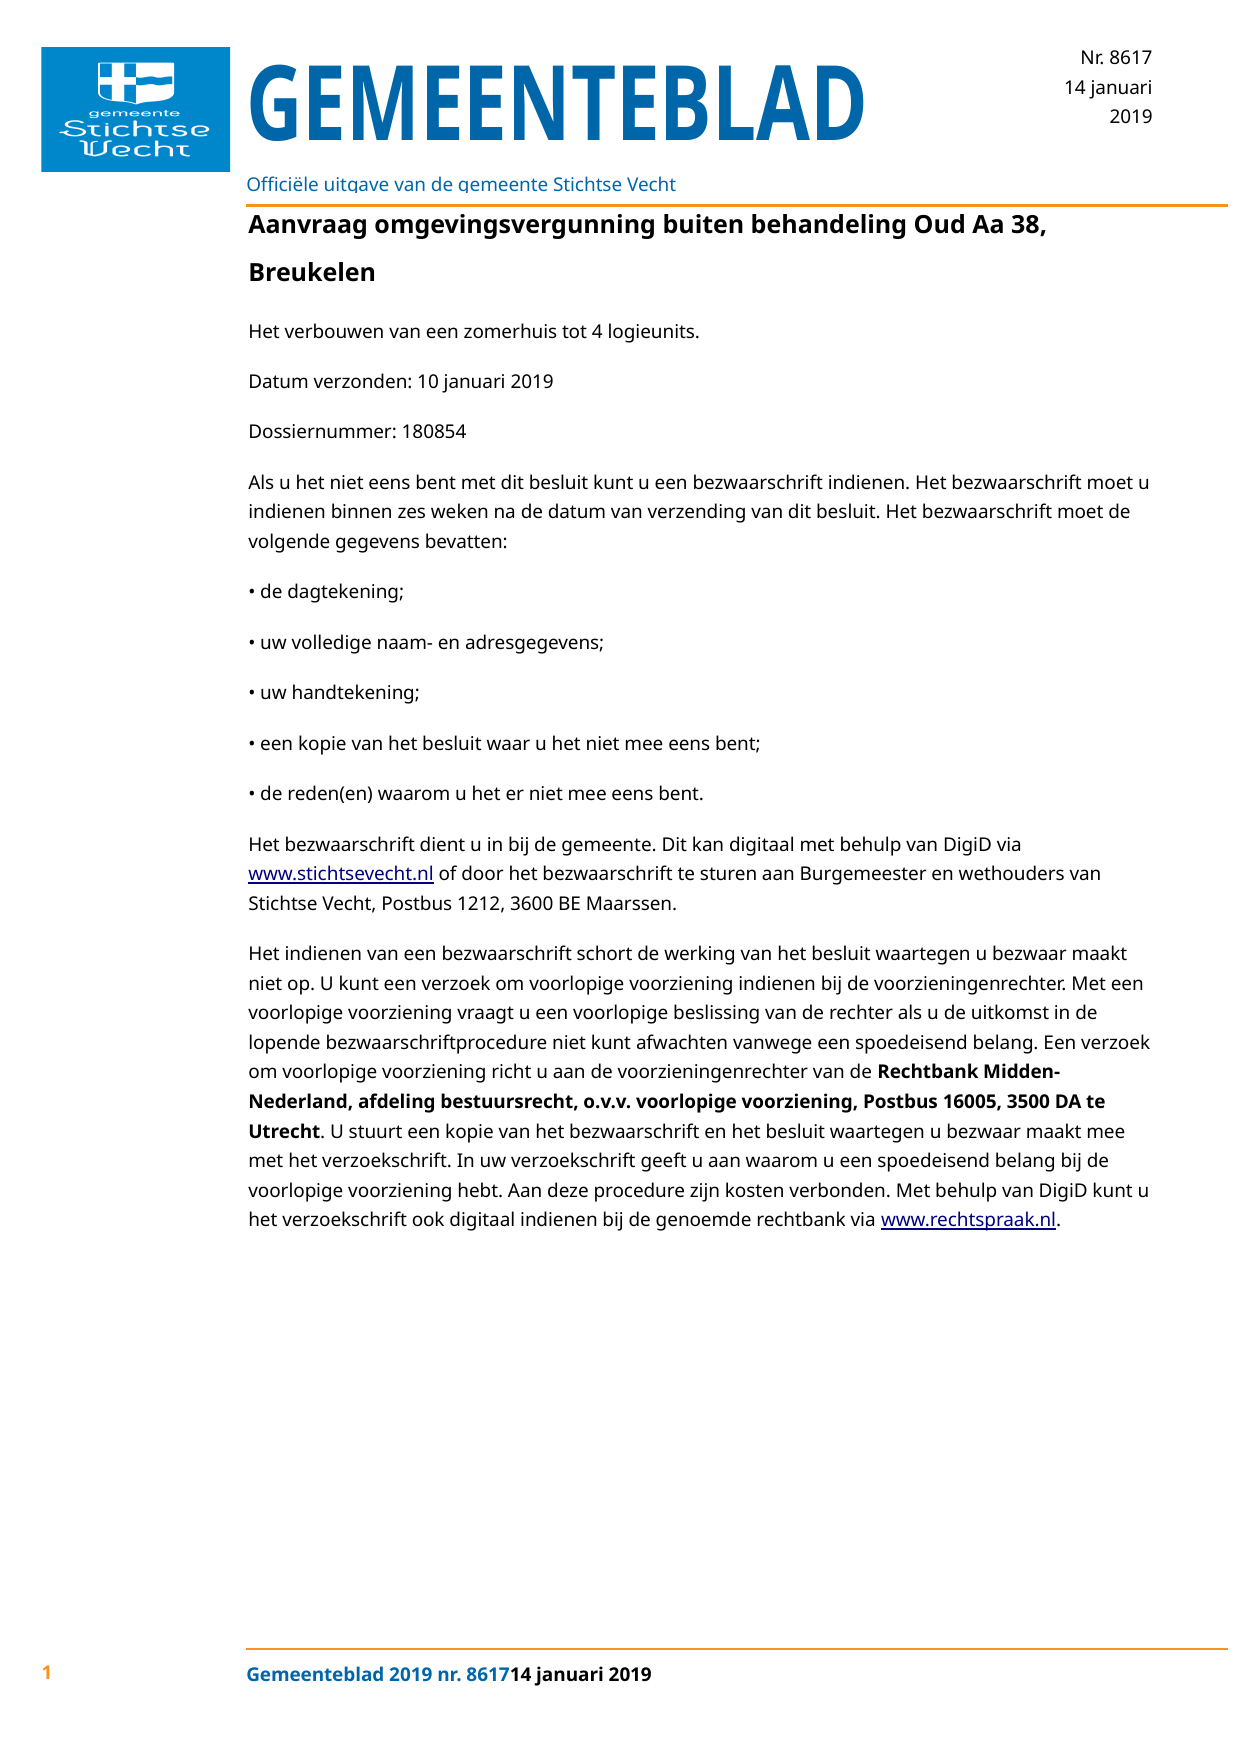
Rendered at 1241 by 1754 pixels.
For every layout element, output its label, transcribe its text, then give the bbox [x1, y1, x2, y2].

picture [137, 63, 174, 103]
text Aanvraag omgevingsvergunning buiten behandeling Oud Aa 38, Breukelen [248, 207, 1152, 288]
text Het verbouwen van een zomerhuis tot 4 logieunits. [248, 318, 1152, 344]
text • de reden(en) waarom u het er niet mee eens bent. [248, 780, 1152, 806]
text • een kopie van het besluit waar u het niet mee eens bent; [248, 730, 1152, 756]
text • uw handtekening; [248, 679, 1152, 705]
text • de dagtekening; [248, 579, 1152, 604]
text Dossiernummer: 180854 [248, 419, 1152, 444]
text Datum verzonden: 10 januari 2019 [248, 368, 1152, 394]
text Het bezwaarschrift dient u in bij de gemeente. Dit kan digitaal met behulp van DigiD via www.stichtsevecht.nl of door het bezwaarschrift te sturen aan Burgemeester en wethouders van Stichtse Vecht, Postbus 1212, 3600 BE Maarssen. [248, 831, 1152, 916]
text Het indienen van een bezwaarschrift schort de werking van het besluit waartegen u bezwaar maakt niet op. U kunt een verzoek om voorlopige voorziening indienen bij de voorzieningenrechter. Met een voorlopige voorziening vraagt u een voorlopige beslissing van de rechter als u de uitkomst in de lopende bezwaarschriftprocedure niet kunt afwachten vanwege een spoedeisend belang. Een verzoek om voorlopige voorziening richt u aan de voorzieningenrechter van de Rechtbank Midden-Nederland, afdeling bestuursrecht, o.v.v. voorlopige voorziening, Postbus 16005, 3500 DA te Utrecht. U stuurt een kopie van het bezwaarschrift en het besluit waartegen u bezwaar maakt mee met het verzoekschrift. In uw verzoekschrift geeft u aan waarom u een spoedeisend belang bij de voorlopige voorziening hebt. Aan deze procedure zijn kosten verbonden. Met behulp van DigiD kunt u het verzoekschrift ook digitaal indienen bij de genoemde rechtbank via www.rechtspraak.nl. [248, 940, 1152, 1232]
text Als u het niet eens bent met dit besluit kunt u een bezwaarschrift indienen. Het bezwaarschrift moet u indienen binnen zes weken na de datum van verzending van dit besluit. Het bezwaarschrift moet de volgende gegevens bevatten: [248, 469, 1152, 554]
picture [99, 63, 135, 101]
text • uw volledige naam- en adresgegevens; [248, 629, 1152, 655]
